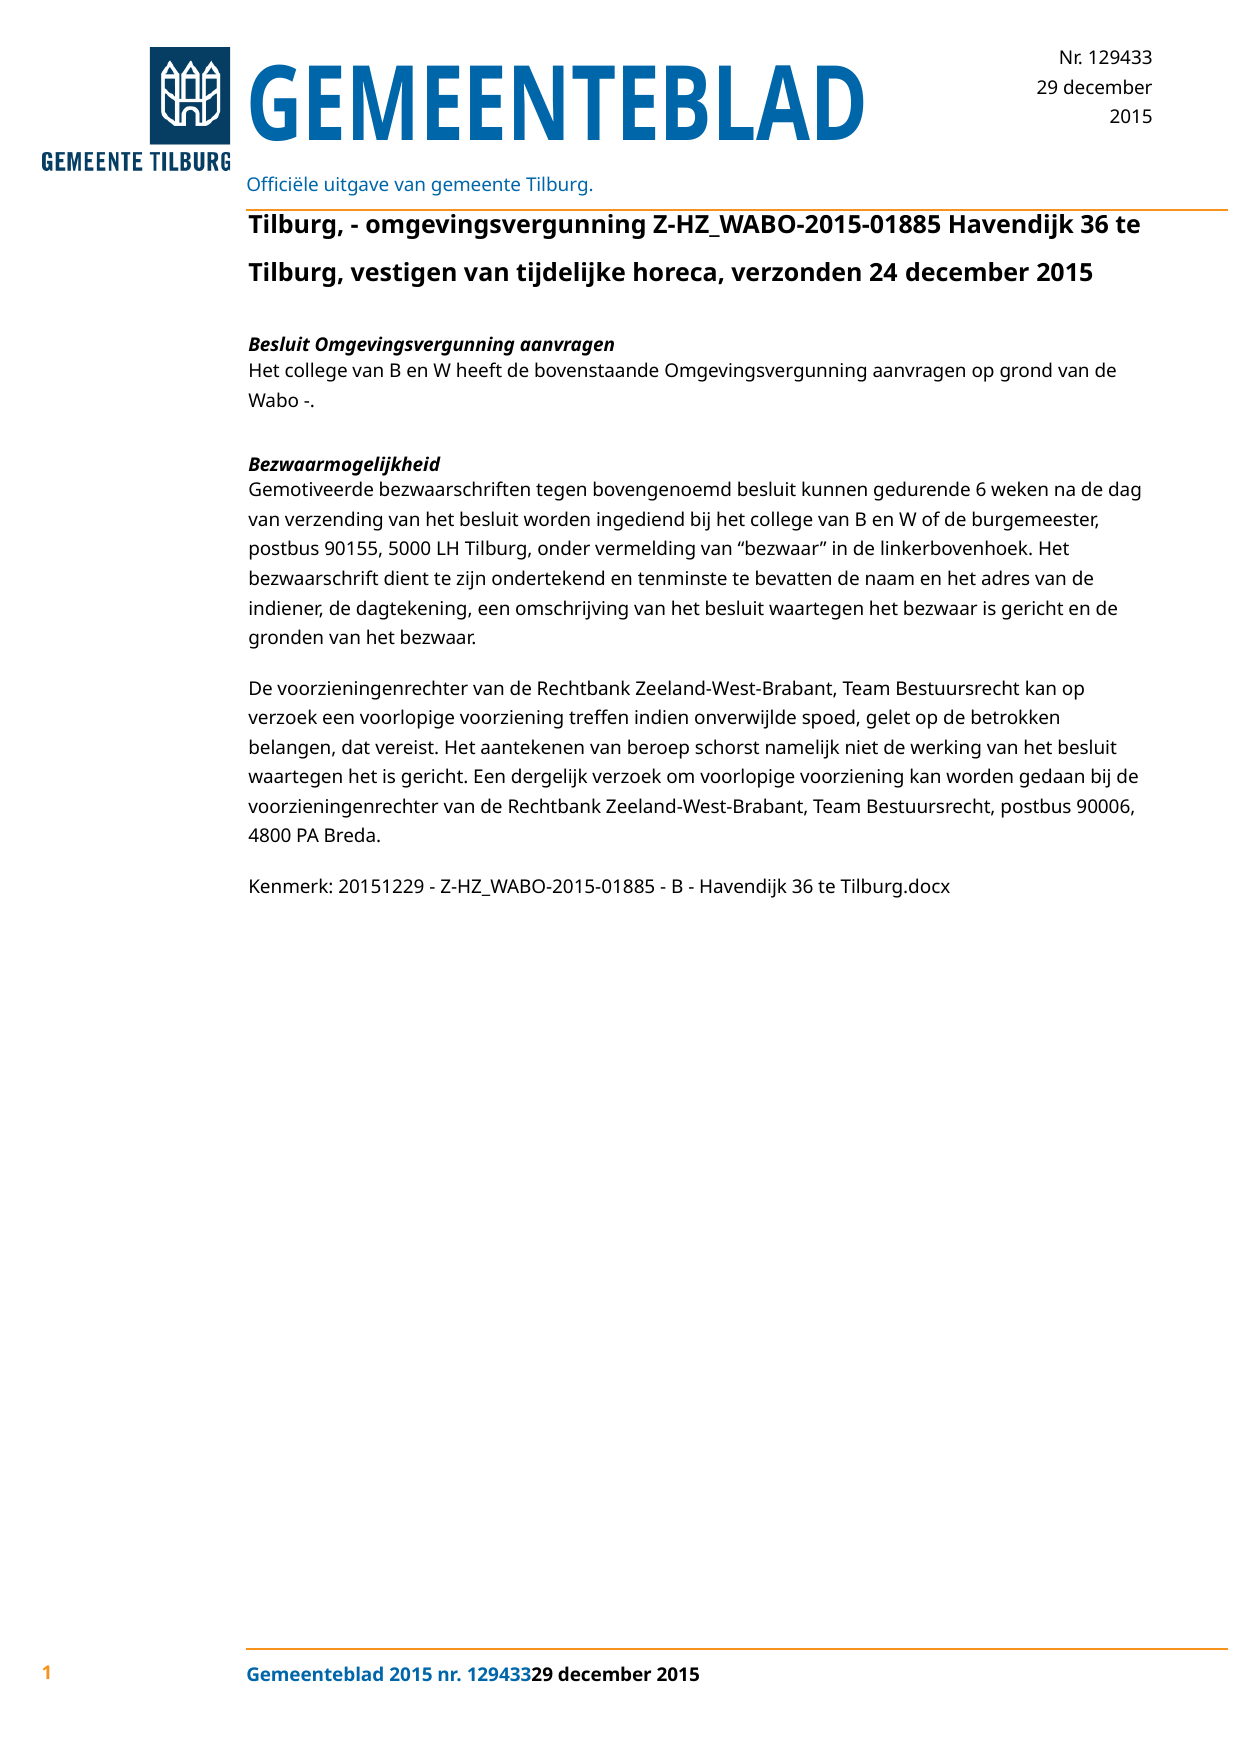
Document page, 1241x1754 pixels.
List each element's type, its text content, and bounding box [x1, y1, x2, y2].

text Tilburg, - omgevingsvergunning Z-HZ_WABO-2015-01885 Havendijk 36 te Tilburg, vestigen van tijdelijke horeca, verzonden 24 december 2015 [248, 211, 1152, 288]
text Het college van B en W heeft de bovenstaande Omgevingsvergunning aanvragen op grond van de Wabo -. [248, 357, 1152, 412]
picture [41, 47, 231, 172]
text De voorzieningenrechter van de Rechtbank Zeeland-West-Brabant, Team Bestuursrecht kan op verzoek een voorlopige voorziening treffen indien onverwijlde spoed, gelet op de betrokken belangen, dat vereist. Het aantekenen van beroep schorst namelijk niet de werking van het besluit waartegen het is gericht. Een dergelijk verzoek om voorlopige voorziening kan worden gedaan bij de voorzieningenrechter van de Rechtbank Zeeland-West-Brabant, Team Bestuursrecht, postbus 90006, 4800 PA Breda. [248, 675, 1152, 848]
text Besluit Omgevingsvergunning aanvragen [248, 331, 1152, 357]
text Gemotiveerde bezwaarschriften tegen bovengenoemd besluit kunnen gedurende 6 weken na de dag van verzending van het besluit worden ingediend bij het college van B en W of de burgemeester, postbus 90155, 5000 LH Tilburg, onder vermelding van “bezwaar” in de linkerbovenhoek. Het bezwaarschrift dient te zijn ondertekend en tenminste te bevatten de naam en het adres van de indiener, de dagtekening, een omschrijving van het besluit waartegen het bezwaar is gericht en de gronden van het bezwaar. [248, 476, 1152, 650]
text Kenmerk: 20151229 - Z-HZ_WABO-2015-01885 - B - Havendijk 36 te Tilburg.docx [248, 873, 1152, 899]
text Bezwaarmogelijkheid [248, 451, 1152, 476]
